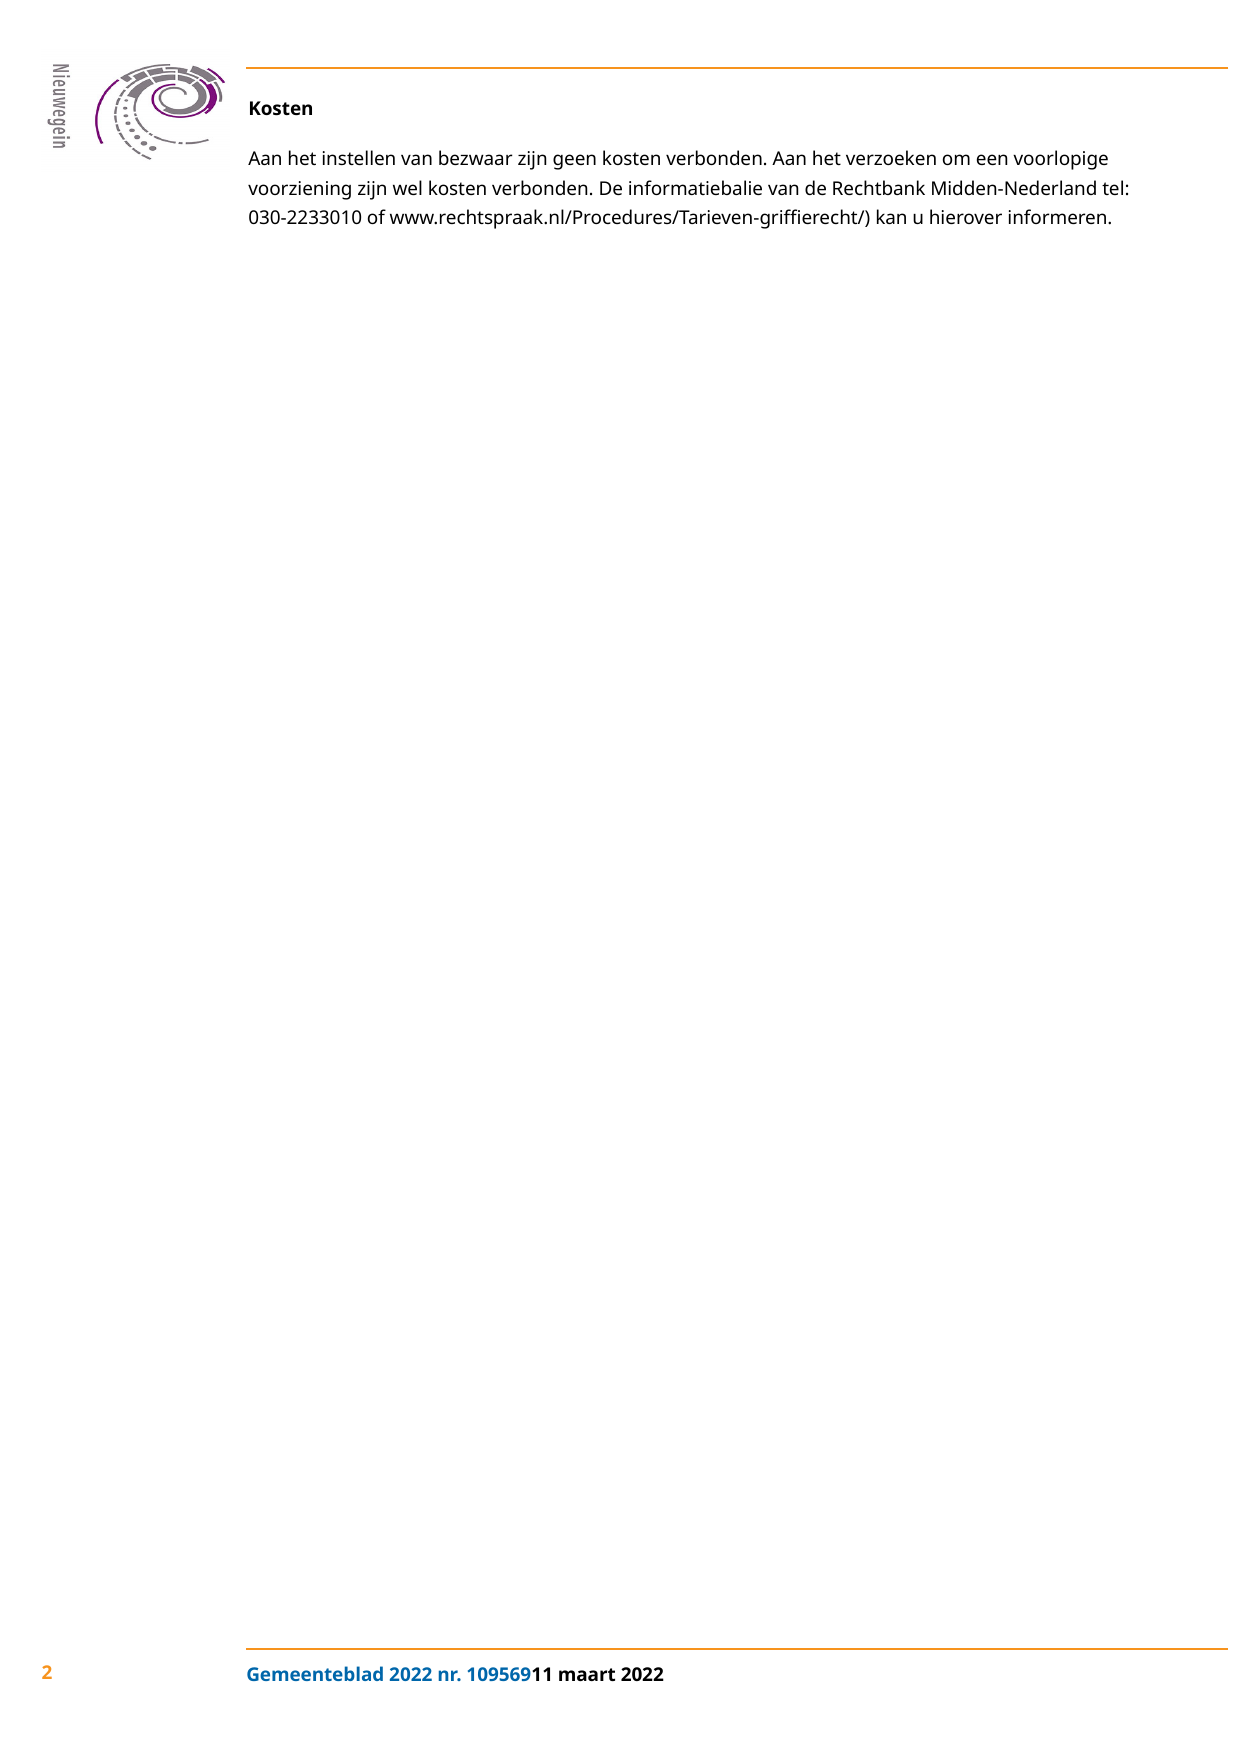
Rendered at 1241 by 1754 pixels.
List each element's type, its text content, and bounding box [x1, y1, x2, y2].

picture [41, 47, 231, 172]
text Kosten [248, 95, 1152, 121]
text Aan het instellen van bezwaar zijn geen kosten verbonden. Aan het verzoeken om een voorlopige voorziening zijn wel kosten verbonden. De informatiebalie van de Rechtbank Midden-Nederland tel: 030-2233010 of www.rechtspraak.nl/Procedures/Tarieven-griffierecht/) kan u hierover informeren. [248, 145, 1152, 230]
